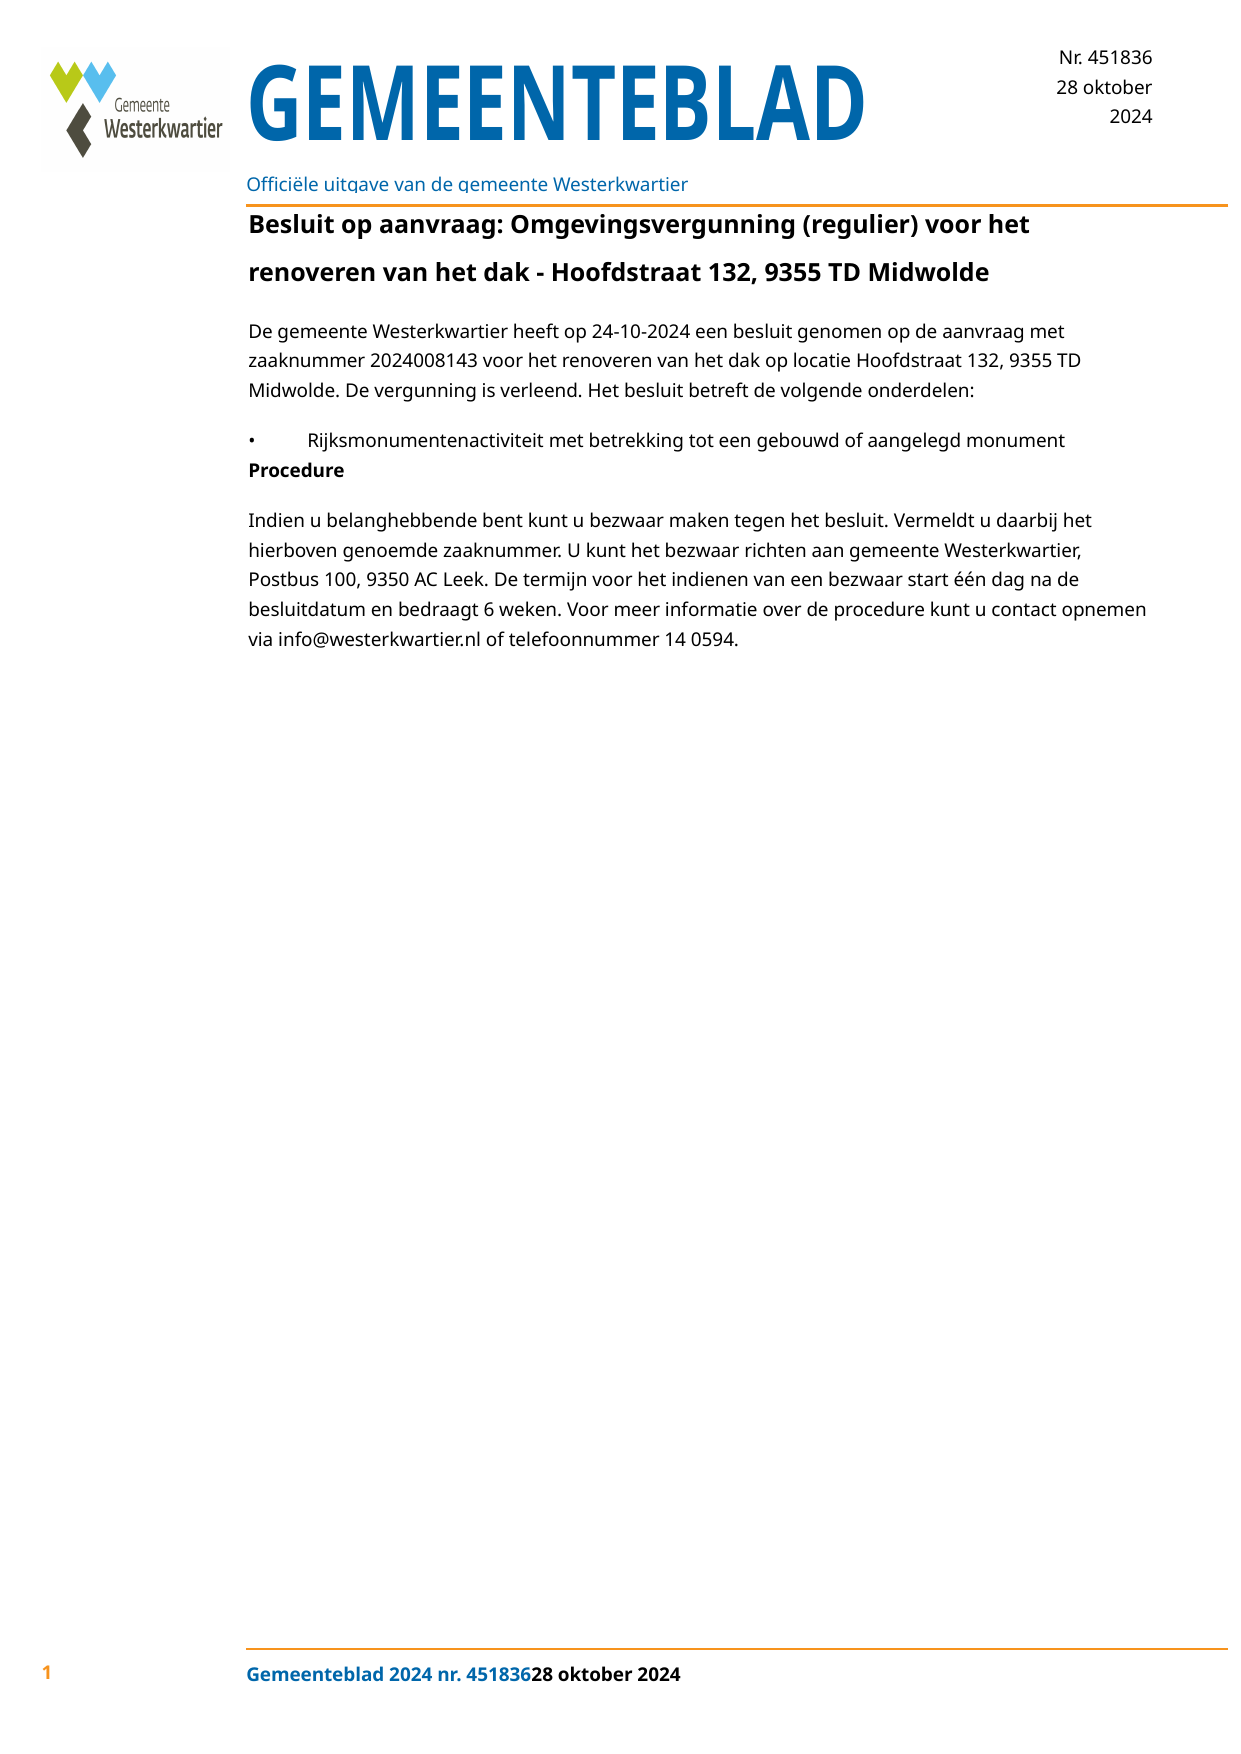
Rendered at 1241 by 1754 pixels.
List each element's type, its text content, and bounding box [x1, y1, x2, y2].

text Indien u belanghebbende bent kunt u bezwaar maken tegen het besluit. Vermeldt u daarbij het hierboven genoemde zaaknummer. U kunt het bezwaar richten aan gemeente Westerkwartier, Postbus 100, 9350 AC Leek. De termijn voor het indienen van een bezwaar start één dag na de besluitdatum en bedraagt 6 weken. Voor meer informatie over de procedure kunt u contact opnemen via info@westerkwartier.nl of telefoonnummer 14 0594. [248, 507, 1152, 652]
list Rijksmonumentenactiviteit met betrekking tot een gebouwd of aangelegd monument [248, 427, 1152, 453]
picture [41, 47, 231, 172]
text De gemeente Westerkwartier heeft op 24-10-2024 een besluit genomen op de aanvraag met zaaknummer 2024008143 voor het renoveren van het dak op locatie Hoofdstraat 132, 9355 TD Midwolde. De vergunning is verleend. Het besluit betreft de volgende onderdelen: [248, 318, 1152, 403]
text Besluit op aanvraag: Omgevingsvergunning (regulier) voor het renoveren van het dak - Hoofdstraat 132, 9355 TD Midwolde [248, 207, 1152, 288]
text Procedure [248, 457, 1152, 483]
